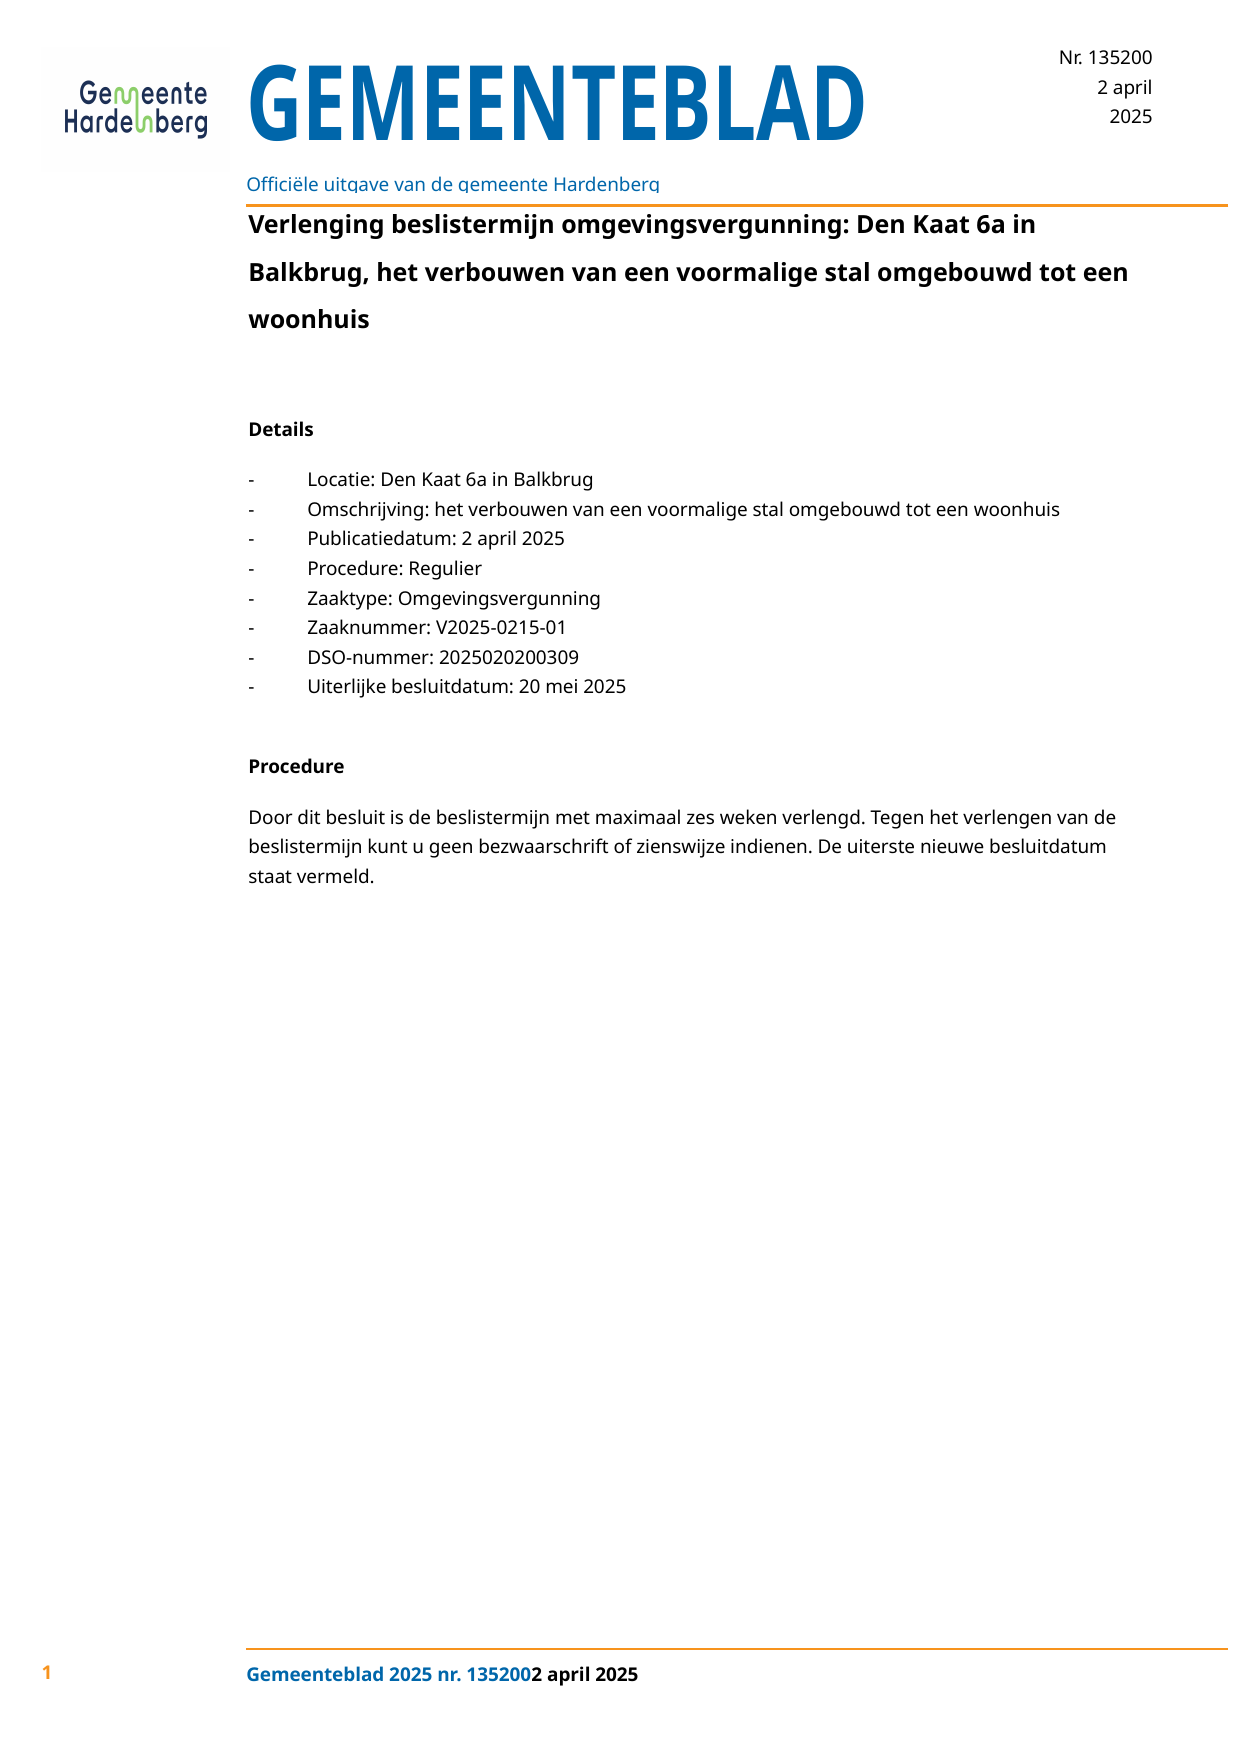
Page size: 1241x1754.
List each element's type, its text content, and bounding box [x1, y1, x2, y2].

list Zaaktype: Omgevingsvergunning [248, 585, 1152, 610]
list Publicatiedatum: 2 april 2025 [248, 526, 1152, 551]
list Zaaknummer: V2025-0215-01 [248, 614, 1152, 640]
picture [41, 47, 231, 172]
text Verlenging beslistermijn omgevingsvergunning: Den Kaat 6a in Balkbrug, het verbouwen van een voormalige stal omgebouwd tot een woonhuis [248, 207, 1152, 336]
list DSO-nummer: 2025020200309 [248, 644, 1152, 669]
list Locatie: Den Kaat 6a in Balkbrug [248, 466, 1152, 492]
list Uiterlijke besluitdatum: 20 mei 2025 [248, 673, 1152, 699]
list Procedure: Regulier [248, 555, 1152, 581]
text Procedure [248, 753, 1152, 779]
text Door dit besluit is de beslistermijn met maximaal zes weken verlengd. Tegen het verlengen van de beslistermijn kunt u geen bezwaarschrift of zienswijze indienen. De uiterste nieuwe besluitdatum staat vermeld. [248, 804, 1152, 889]
text Details [248, 416, 1152, 442]
list Omschrijving: het verbouwen van een voormalige stal omgebouwd tot een woonhuis [248, 496, 1152, 522]
